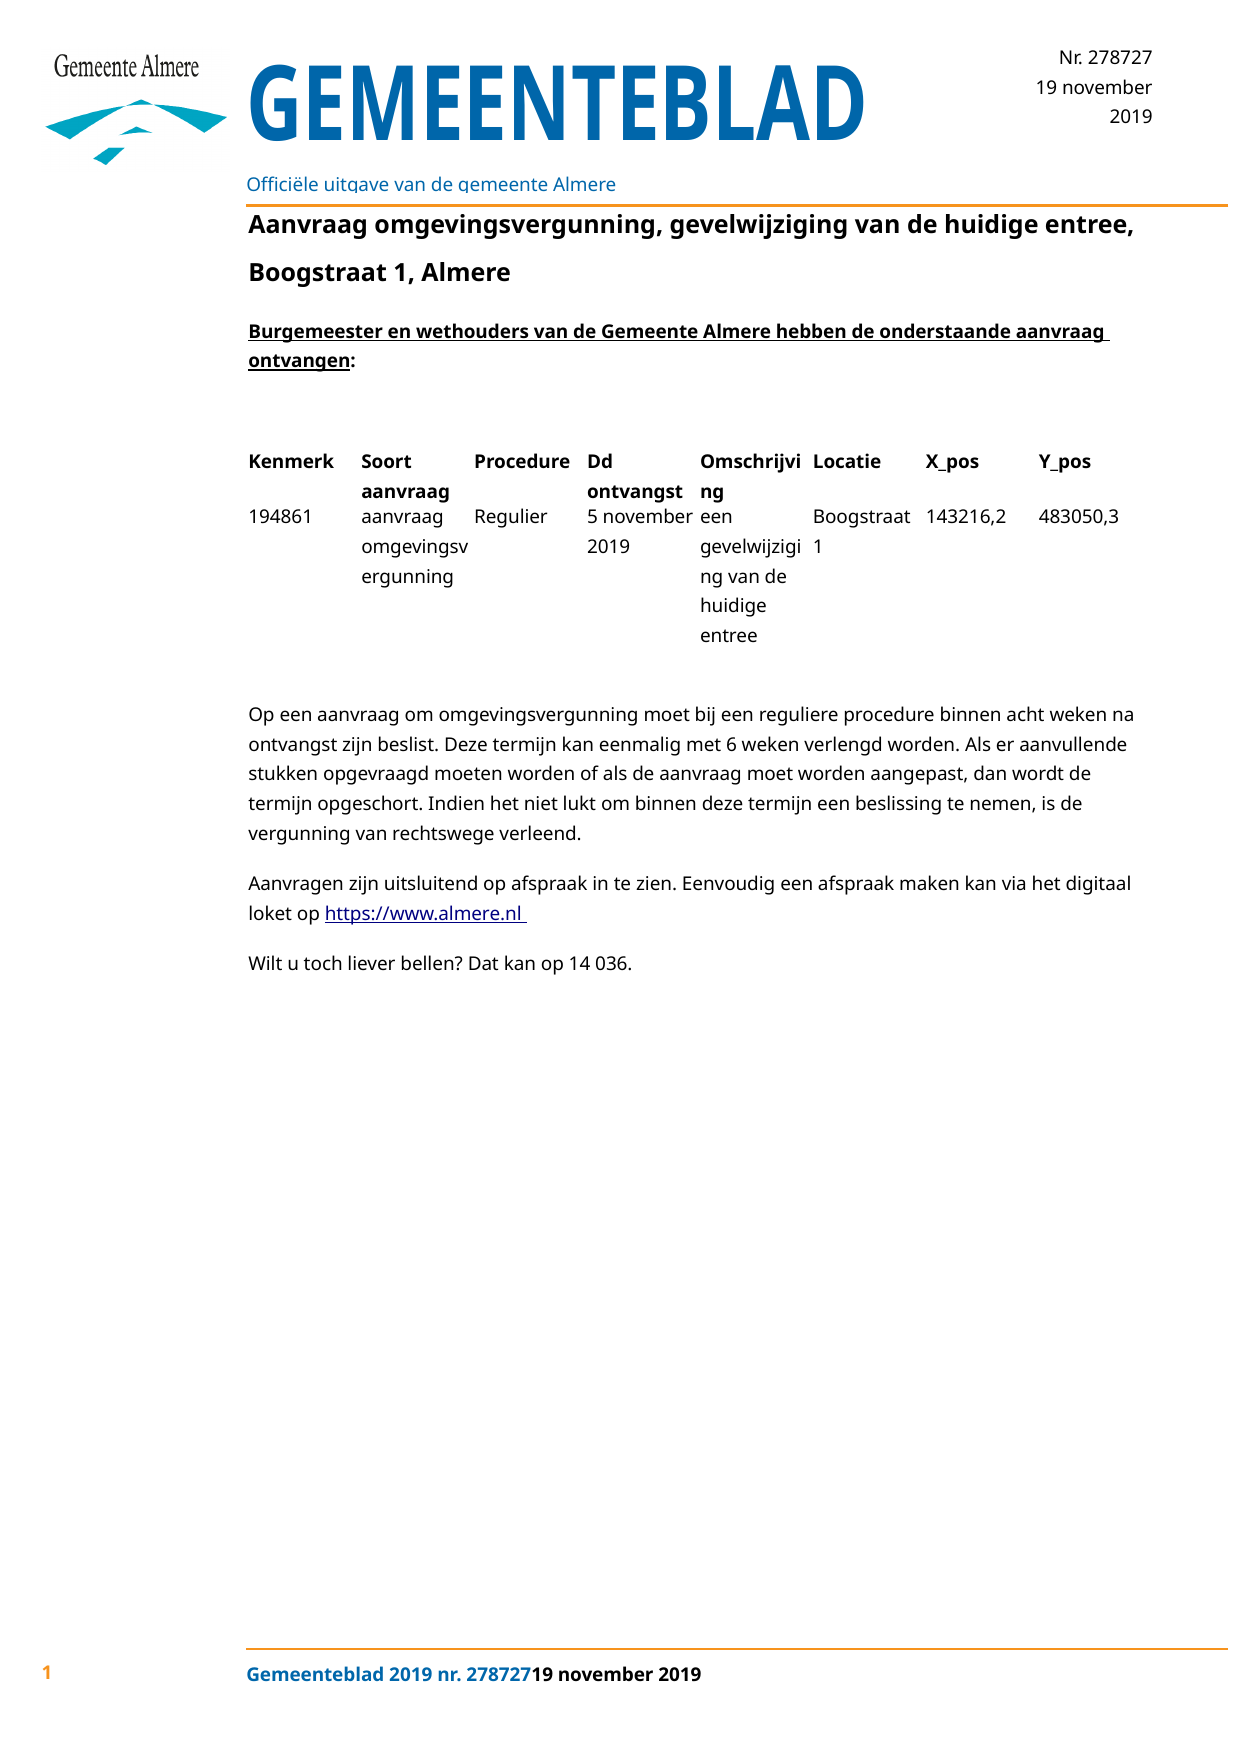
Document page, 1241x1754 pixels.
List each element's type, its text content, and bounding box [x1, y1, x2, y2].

table_cell 5 november 2019 [587, 504, 700, 648]
table_cell 143216,2 [926, 504, 1038, 648]
text Aanvragen zijn uitsluitend op afspraak in te zien. Eenvoudig een afspraak maken kan via het digitaal loket op https://www.almere.nl [248, 870, 1152, 926]
text Burgemeester en wethouders van de Gemeente Almere hebben de onderstaande aanvraag ontvangen: [248, 318, 1152, 373]
table_cell aanvraag omgevingsvergunning [361, 504, 474, 648]
text Wilt u toch liever bellen? Dat kan op 14 036. [248, 950, 1152, 976]
table_header Soort aanvraag [361, 449, 474, 504]
table_cell een gevelwijziging van de huidige entree [700, 504, 813, 648]
table_cell 483050,3 [1039, 504, 1152, 648]
table_header Procedure [474, 449, 587, 504]
text Aanvraag omgevingsvergunning, gevelwijziging van de huidige entree, Boogstraat 1, Almere [248, 207, 1152, 288]
table_cell Regulier [474, 504, 587, 648]
table_header X_pos [926, 449, 1038, 504]
table_header Omschrijving [700, 449, 813, 504]
table_cell Boogstraat 1 [813, 504, 926, 648]
table_cell 194861 [248, 504, 361, 648]
text Op een aanvraag om omgevingsvergunning moet bij een reguliere procedure binnen acht weken na ontvangst zijn beslist. Deze termijn kan eenmalig met 6 weken verlengd worden. Als er aanvullende stukken opgevraagd moeten worden of als de aanvraag moet worden aangepast, dan wordt de termijn opgeschort. Indien het niet lukt om binnen deze termijn een beslissing te nemen, is de vergunning van rechtswege verleend. [248, 701, 1152, 846]
table_header Dd ontvangst [587, 449, 700, 504]
table_header Locatie [813, 449, 926, 504]
table_header Y_pos [1039, 449, 1152, 504]
picture [41, 47, 231, 172]
table_header Kenmerk [248, 449, 361, 504]
